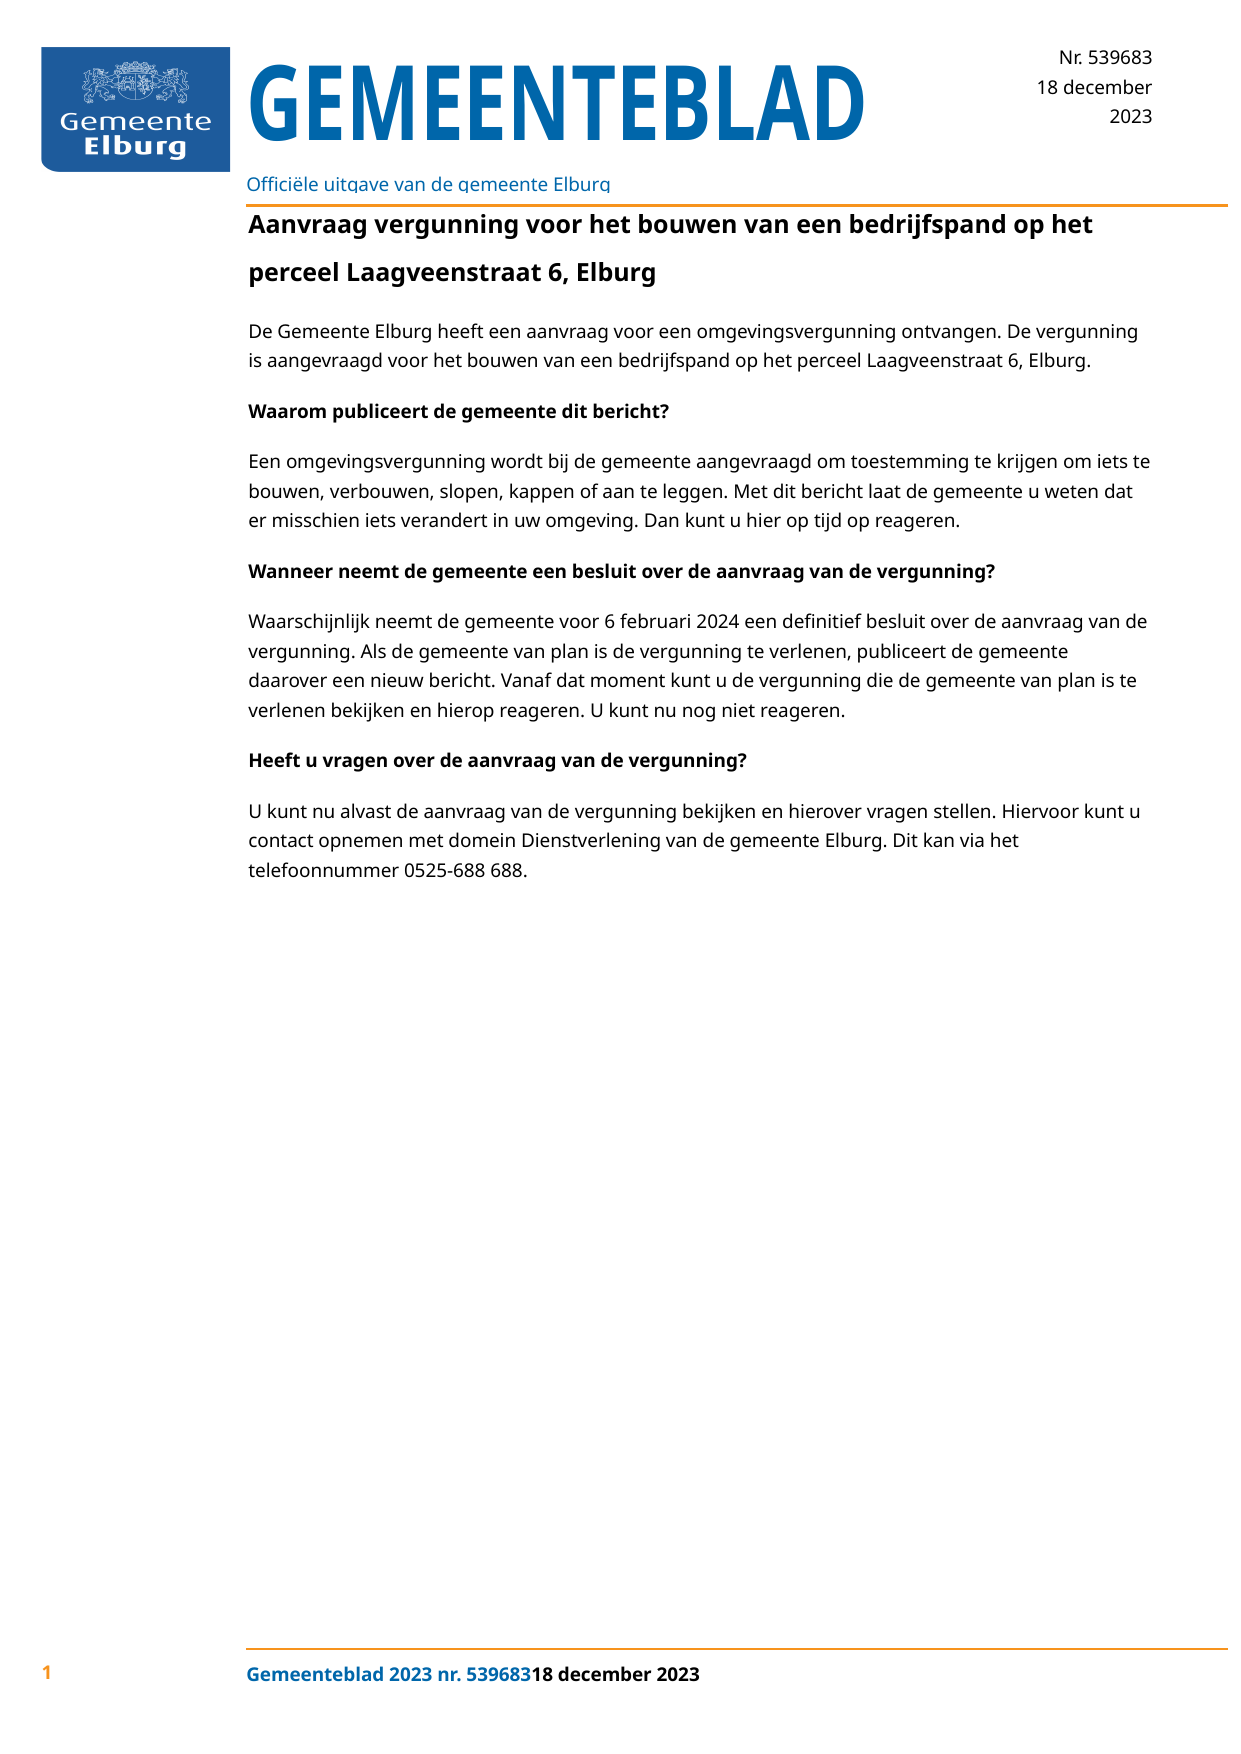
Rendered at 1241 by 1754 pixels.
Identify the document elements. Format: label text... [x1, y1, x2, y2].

text Waarschijnlijk neemt de gemeente voor 6 februari 2024 een definitief besluit over de aanvraag van de vergunning. Als de gemeente van plan is de vergunning te verlenen, publiceert de gemeente daarover een nieuw bericht. Vanaf dat moment kunt u de vergunning die de gemeente van plan is te verlenen bekijken en hierop reageren. U kunt nu nog niet reageren. [248, 608, 1152, 723]
text Heeft u vragen over de aanvraag van de vergunning? [248, 747, 1152, 773]
text U kunt nu alvast de aanvraag van de vergunning bekijken en hierover vragen stellen. Hiervoor kunt u contact opnemen met domein Dienstverlening van de gemeente Elburg. Dit kan via het telefoonnummer 0525-688 688. [248, 798, 1152, 883]
text Een omgevingsvergunning wordt bij de gemeente aangevraagd om toestemming te krijgen om iets te bouwen, verbouwen, slopen, kappen of aan te leggen. Met dit bericht laat de gemeente u weten dat er misschien iets verandert in uw omgeving. Dan kunt u hier op tijd op reageren. [248, 448, 1152, 533]
text Waarom publiceert de gemeente dit bericht? [248, 398, 1152, 424]
picture [41, 47, 231, 172]
text Aanvraag vergunning voor het bouwen van een bedrijfspand op het perceel Laagveenstraat 6, Elburg [248, 207, 1152, 288]
text De Gemeente Elburg heeft een aanvraag voor een omgevingsvergunning ontvangen. De vergunning is aangevraagd voor het bouwen van een bedrijfspand op het perceel Laagveenstraat 6, Elburg. [248, 318, 1152, 373]
text Wanneer neemt de gemeente een besluit over de aanvraag van de vergunning? [248, 558, 1152, 584]
